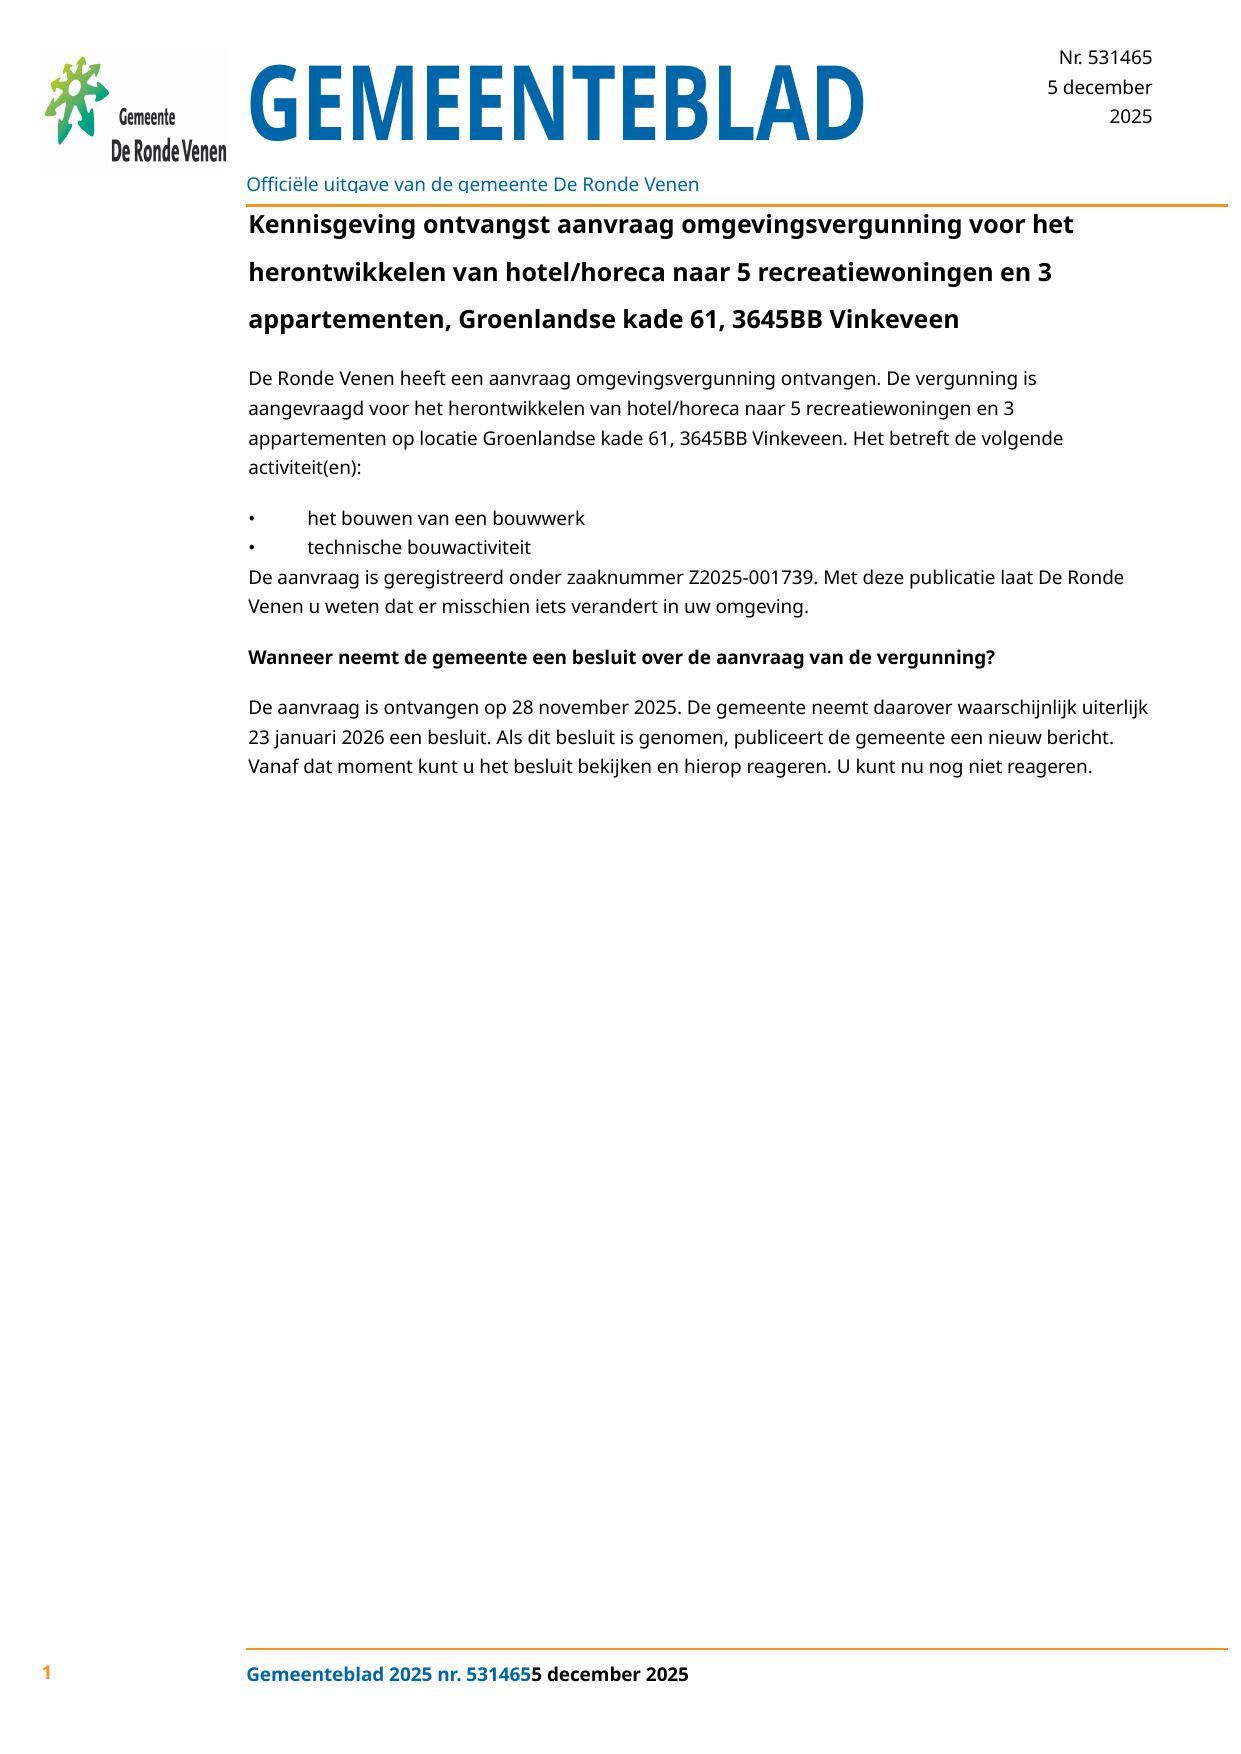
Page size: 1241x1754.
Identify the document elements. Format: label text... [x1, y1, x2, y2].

list technische bouwactiviteit [248, 534, 1152, 560]
picture [41, 47, 231, 172]
text Wanneer neemt de gemeente een besluit over de aanvraag van de vergunning? [248, 644, 1152, 669]
text De Ronde Venen heeft een aanvraag omgevingsvergunning ontvangen. De vergunning is aangevraagd voor het herontwikkelen van hotel/horeca naar 5 recreatiewoningen en 3 appartementen op locatie Groenlandse kade 61, 3645BB Vinkeveen. Het betreft de volgende activiteit(en): [248, 366, 1152, 480]
text De aanvraag is geregistreerd onder zaaknummer Z2025-001739. Met deze publicatie laat De Ronde Venen u weten dat er misschien iets verandert in uw omgeving. [248, 564, 1152, 619]
text Kennisgeving ontvangst aanvraag omgevingsvergunning voor het herontwikkelen van hotel/horeca naar 5 recreatiewoningen en 3 appartementen, Groenlandse kade 61, 3645BB Vinkeveen [248, 207, 1152, 336]
text De aanvraag is ontvangen op 28 november 2025. De gemeente neemt daarover waarschijnlijk uiterlijk 23 januari 2026 een besluit. Als dit besluit is genomen, publiceert de gemeente een nieuw bericht. Vanaf dat moment kunt u het besluit bekijken en hierop reageren. U kunt nu nog niet reageren. [248, 694, 1152, 779]
list het bouwen van een bouwwerk [248, 505, 1152, 530]
